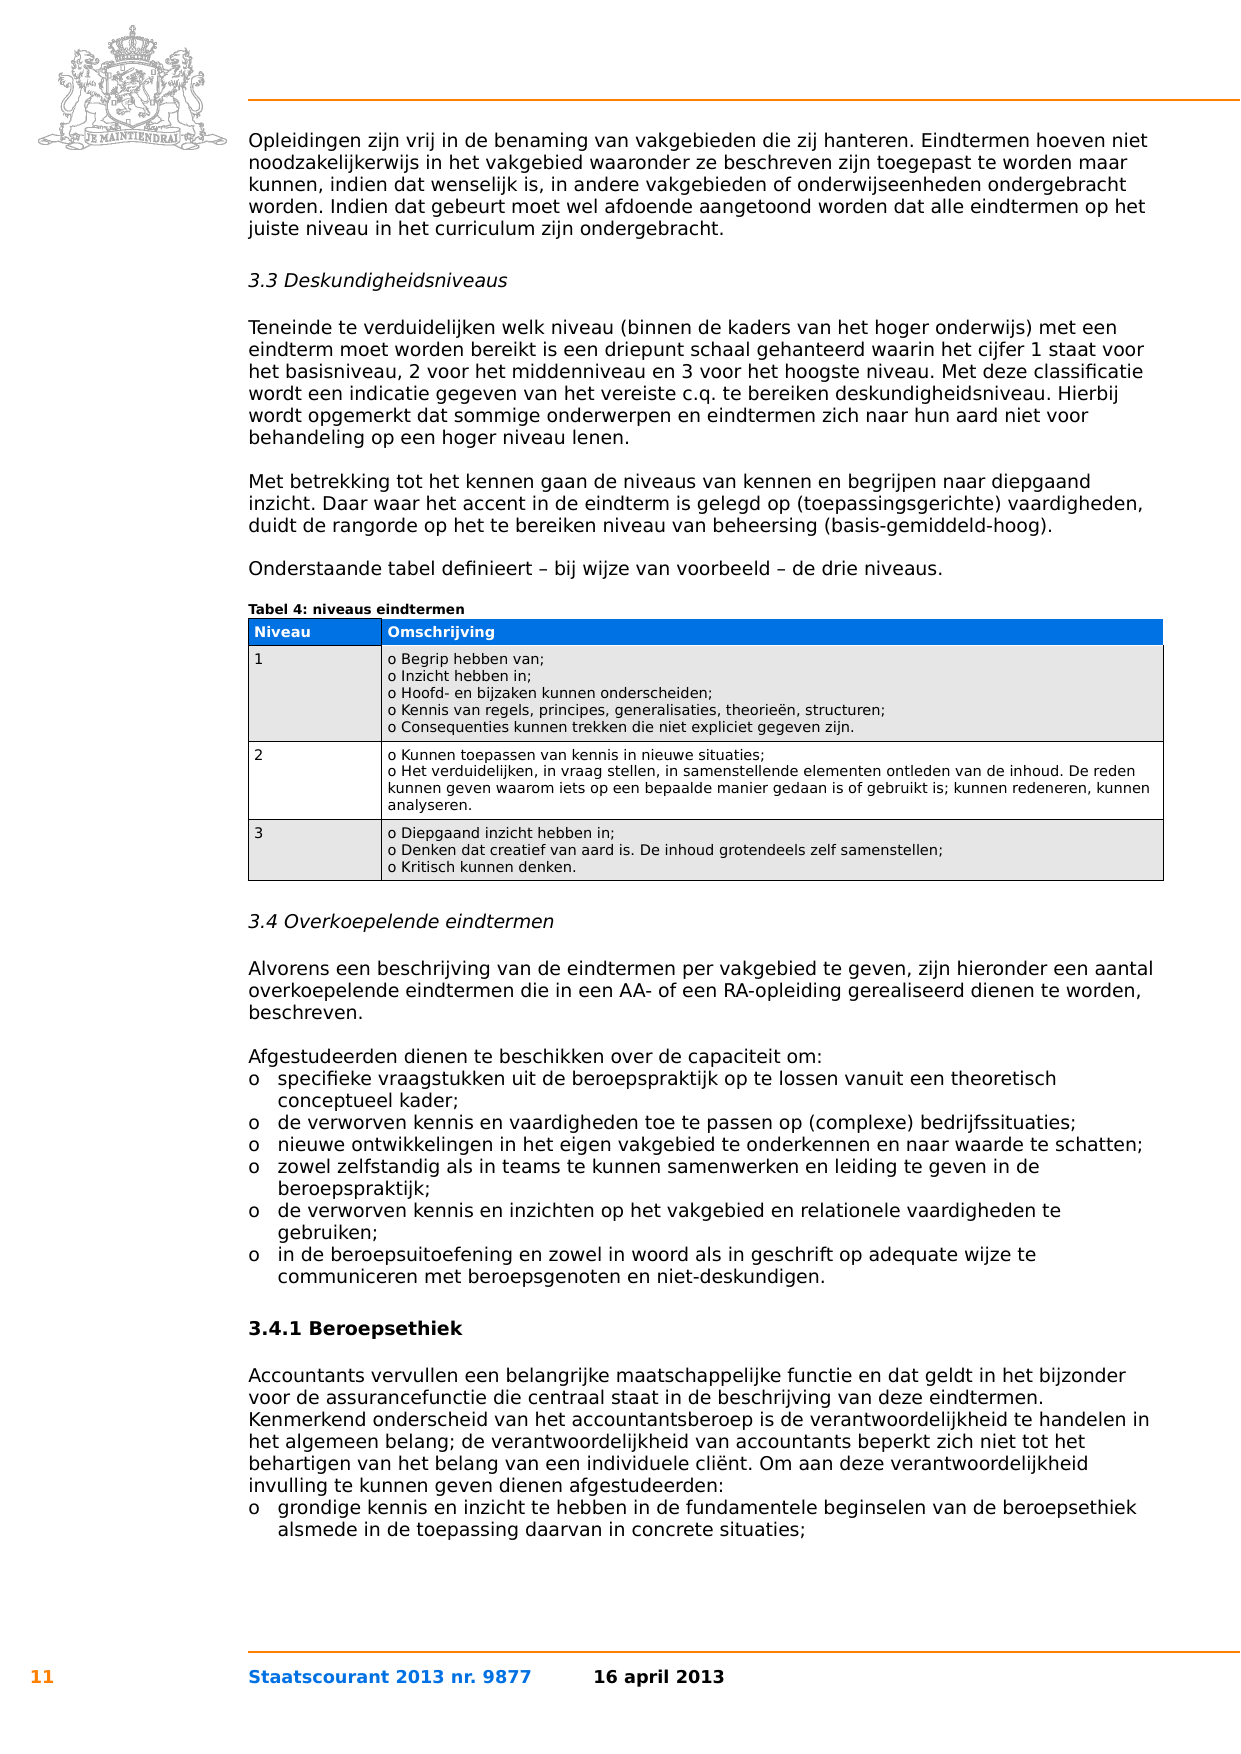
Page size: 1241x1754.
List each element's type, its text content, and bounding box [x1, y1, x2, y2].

table_cell 1 [249, 646, 381, 741]
text Afgestudeerden dienen te beschikken over de capaciteit om: [248, 1046, 1163, 1068]
text o specifieke vraagstukken uit de beroepspraktijk op te lossen vanuit een theoretisch conceptueel kader; [248, 1068, 1163, 1112]
table_cell o Kunnen toepassen van kennis in nieuwe situaties; o Het verduidelijken, in vraag stellen, in samenstellende elementen ontleden van de inhoud. De reden kunnen geven waarom iets op een bepaalde manier gedaan is of gebruikt is; kunnen redeneren, kunnen analyseren. [382, 742, 1163, 819]
subtitle 3.3 Deskundigheidsniveaus [248, 270, 1163, 292]
text o de verworven kennis en vaardigheden toe te passen op (complexe) bedrijfssituaties; [248, 1112, 1163, 1134]
text Onderstaande tabel definieert – bij wijze van voorbeeld – de drie niveaus. [248, 558, 1163, 580]
table_cell 2 [249, 742, 381, 819]
text o grondige kennis en inzicht te hebben in de fundamentele beginselen van de beroepsethiek alsmede in de toepassing daarvan in concrete situaties; [248, 1497, 1163, 1541]
text Teneinde te verduidelijken welk niveau (binnen de kaders van het hoger onderwijs) met een eindterm moet worden bereikt is een driepunt schaal gehanteerd waarin het cijfer 1 staat voor het basisniveau, 2 voor het middenniveau en 3 voor het hoogste niveau. Met deze classificatie wordt een indicatie gegeven van het vereiste c.q. te bereiken deskundigheidsniveau. Hierbij wordt opgemerkt dat sommige onderwerpen en eindtermen zich naar hun aard niet voor behandeling op een hoger niveau lenen. [248, 317, 1163, 449]
text o in de beroepsuitoefening en zowel in woord als in geschrift op adequate wijze te communiceren met beroepsgenoten en niet-deskundigen. [248, 1244, 1163, 1288]
text Alvorens een beschrijving van de eindtermen per vakgebied te geven, zijn hieronder een aantal overkoepelende eindtermen die in een AA- of een RA-opleiding gerealiseerd dienen te worden, beschreven. [248, 958, 1163, 1024]
text Opleidingen zijn vrij in de benaming van vakgebieden die zij hanteren. Eindtermen hoeven niet noodzakelijkerwijs in het vakgebied waaronder ze beschreven zijn toegepast te worden maar kunnen, indien dat wenselijk is, in andere vakgebieden of onderwijseenheden ondergebracht worden. Indien dat gebeurt moet wel afdoende aangetoond worden dat alle eindtermen op het juiste niveau in het curriculum zijn ondergebracht. [248, 130, 1163, 240]
table_cell 3 [249, 820, 381, 880]
table_cell Niveau [249, 619, 381, 645]
text o zowel zelfstandig als in teams te kunnen samenwerken en leiding te geven in de beroepspraktijk; [248, 1156, 1163, 1200]
text o nieuwe ontwikkelingen in het eigen vakgebied te onderkennen en naar waarde te schatten; [248, 1134, 1163, 1156]
text Accountants vervullen een belangrijke maatschappelijke functie en dat geldt in het bijzonder voor de assurancefunctie die centraal staat in de beschrijving van deze eindtermen. Kenmerkend onderscheid van het accountantsberoep is de verantwoordelijkheid te handelen in het algemeen belang; de verantwoordelijkheid van accountants beperkt zich niet tot het behartigen van het belang van een individuele cliënt. Om aan deze verantwoordelijkheid invulling te kunnen geven dienen afgestudeerden: [248, 1365, 1163, 1497]
table_cell o Begrip hebben van; o Inzicht hebben in; o Hoofd- en bijzaken kunnen onderscheiden; o Kennis van regels, principes, generalisaties, theorieën, structuren; o Consequenties kunnen trekken die niet expliciet gegeven zijn. [382, 646, 1163, 741]
table_header Tabel 4: niveaus eindtermen [248, 602, 1163, 618]
table_cell o Diepgaand inzicht hebben in; o Denken dat creatief van aard is. De inhoud grotendeels zelf samenstellen; o Kritisch kunnen denken. [382, 820, 1163, 880]
subtitle 3.4 Overkoepelende eindtermen [248, 911, 1163, 933]
table_cell Omschrijving [382, 619, 1163, 645]
subtitle 3.4.1 Beroepsethiek [248, 1318, 1163, 1340]
picture [38, 25, 227, 150]
text Met betrekking tot het kennen gaan de niveaus van kennen en begrijpen naar diepgaand inzicht. Daar waar het accent in de eindterm is gelegd op (toepassingsgerichte) vaardigheden, duidt de rangorde op het te bereiken niveau van beheersing (basis-gemiddeld-hoog). [248, 471, 1163, 536]
text o de verworven kennis en inzichten op het vakgebied en relationele vaardigheden te gebruiken; [248, 1200, 1163, 1244]
